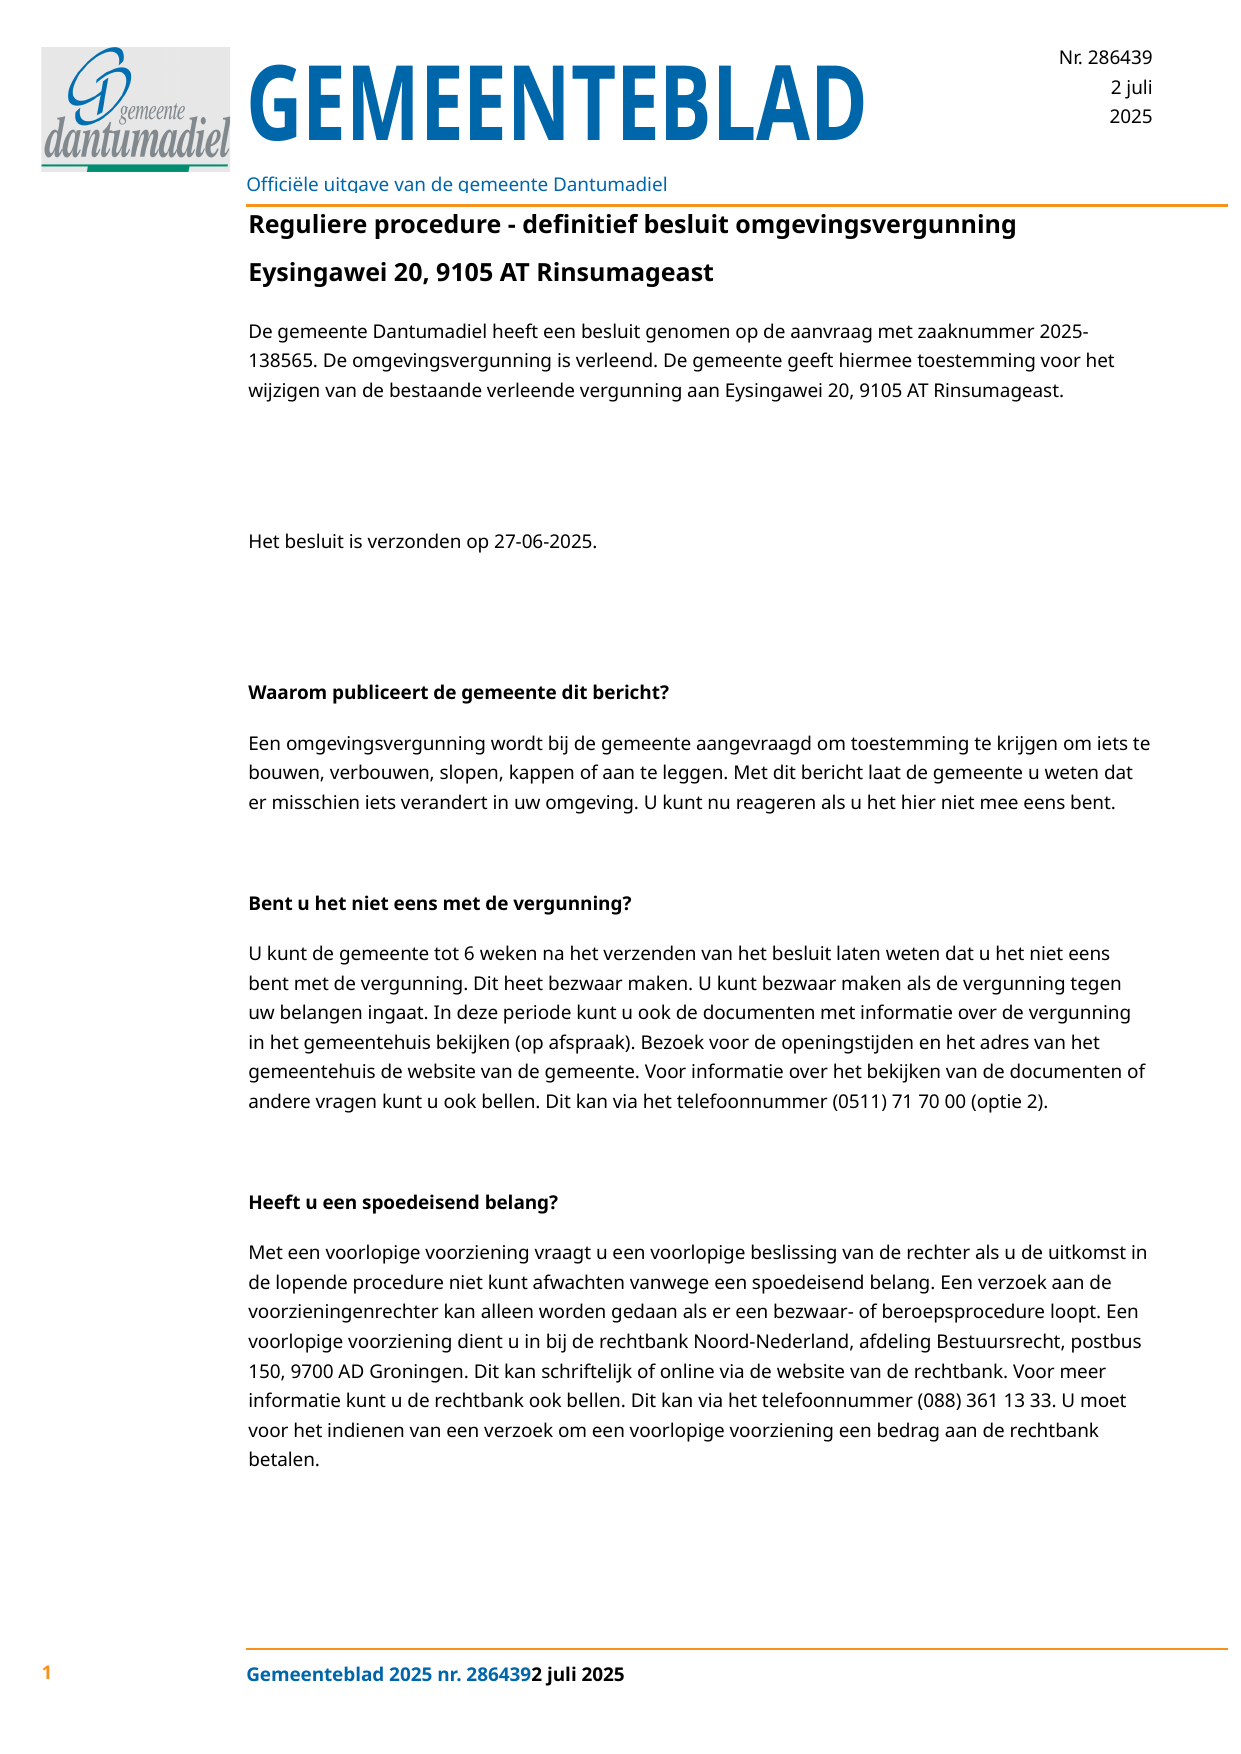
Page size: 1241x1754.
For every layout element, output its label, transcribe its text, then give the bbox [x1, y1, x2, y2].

text Reguliere procedure - definitief besluit omgevingsvergunning Eysingawei 20, 9105 AT Rinsumageast [248, 207, 1152, 288]
text Waarom publiceert de gemeente dit bericht? [248, 679, 1152, 705]
text Bent u het niet eens met de vergunning? [248, 890, 1152, 916]
text De gemeente Dantumadiel heeft een besluit genomen op de aanvraag met zaaknummer 2025-138565. De omgevingsvergunning is verleend. De gemeente geeft hiermee toestemming voor het wijzigen van de bestaande verleende vergunning aan Eysingawei 20, 9105 AT Rinsumageast. [248, 318, 1152, 403]
picture [41, 47, 231, 172]
text Een omgevingsvergunning wordt bij de gemeente aangevraagd om toestemming te krijgen om iets te bouwen, verbouwen, slopen, kappen of aan te leggen. Met dit bericht laat de gemeente u weten dat er misschien iets verandert in uw omgeving. U kunt nu reageren als u het hier niet mee eens bent. [248, 730, 1152, 815]
text Heeft u een spoedeisend belang? [248, 1189, 1152, 1215]
text Met een voorlopige voorziening vraagt u een voorlopige beslissing van de rechter als u de uitkomst in de lopende procedure niet kunt afwachten vanwege een spoedeisend belang. Een verzoek aan de voorzieningenrechter kan alleen worden gedaan als er een bezwaar- of beroepsprocedure loopt. Een voorlopige voorziening dient u in bij de rechtbank Noord-Nederland, afdeling Bestuursrecht, postbus 150, 9700 AD Groningen. Dit kan schriftelijk of online via de website van de rechtbank. Voor meer informatie kunt u de rechtbank ook bellen. Dit kan via het telefoonnummer (088) 361 13 33. U moet voor het indienen van een verzoek om een voorlopige voorziening een bedrag aan de rechtbank betalen. [248, 1239, 1152, 1472]
text U kunt de gemeente tot 6 weken na het verzenden van het besluit laten weten dat u het niet eens bent met de vergunning. Dit heet bezwaar maken. U kunt bezwaar maken als de vergunning tegen uw belangen ingaat. In deze periode kunt u ook de documenten met informatie over de vergunning in het gemeentehuis bekijken (op afspraak). Bezoek voor de openingstijden en het adres van het gemeentehuis de website van de gemeente. Voor informatie over het bekijken van de documenten of andere vragen kunt u ook bellen. Dit kan via het telefoonnummer (0511) 71 70 00 (optie 2). [248, 940, 1152, 1114]
text Het besluit is verzonden op 27-06-2025. [248, 528, 1152, 554]
